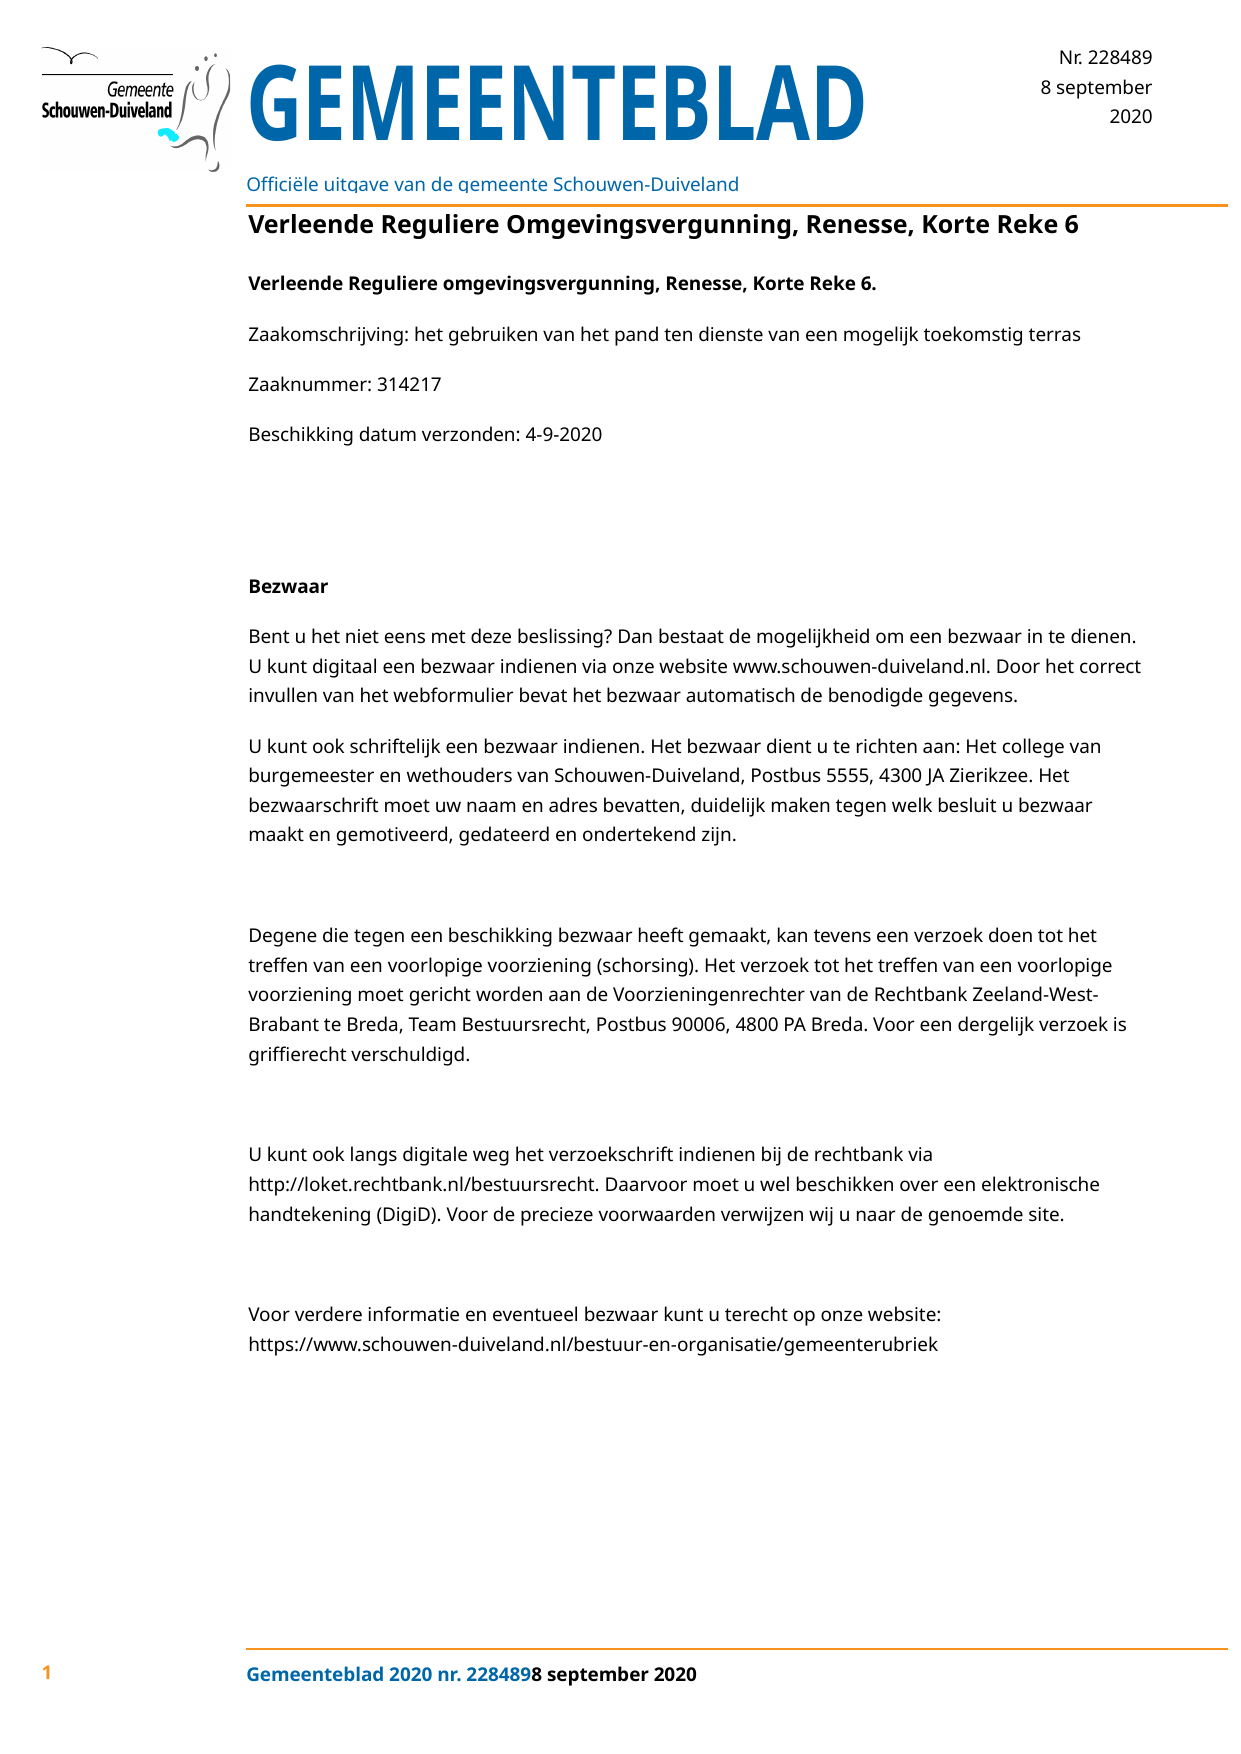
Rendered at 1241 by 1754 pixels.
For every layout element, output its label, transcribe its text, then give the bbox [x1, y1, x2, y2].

text Bent u het niet eens met deze beslissing? Dan bestaat de mogelijkheid om een bezwaar in te dienen. U kunt digitaal een bezwaar indienen via onze website www.schouwen-duiveland.nl. Door het correct invullen van het webformulier bevat het bezwaar automatisch de benodigde gegevens. [248, 623, 1152, 708]
text Zaaknummer: 314217 [248, 371, 1152, 397]
text Verleende Reguliere Omgevingsvergunning, Renesse, Korte Reke 6 [248, 207, 1152, 241]
text Zaakomschrijving: het gebruiken van het pand ten dienste van een mogelijk toekomstig terras [248, 321, 1152, 346]
text Verleende Reguliere omgevingsvergunning, Renesse, Korte Reke 6. [248, 270, 1152, 296]
text Voor verdere informatie en eventueel bezwaar kunt u terecht op onze website: https://www.schouwen-duiveland.nl/bestuur-en-organisatie/gemeenterubriek [248, 1302, 1152, 1357]
text U kunt ook langs digitale weg het verzoekschrift indienen bij de rechtbank via http://loket.rechtbank.nl/bestuursrecht. Daarvoor moet u wel beschikken over een elektronische handtekening (DigiD). Voor de precieze voorwaarden verwijzen wij u naar de genoemde site. [248, 1142, 1152, 1226]
text Beschikking datum verzonden: 4-9-2020 [248, 422, 1152, 447]
text U kunt ook schriftelijk een bezwaar indienen. Het bezwaar dient u te richten aan: Het college van burgemeester en wethouders van Schouwen-Duiveland, Postbus 5555, 4300 JA Zierikzee. Het bezwaarschrift moet uw naam en adres bevatten, duidelijk maken tegen welk besluit u bezwaar maakt en gemotiveerd, gedateerd en ondertekend zijn. [248, 733, 1152, 847]
picture [41, 47, 231, 172]
text Bezwaar [248, 573, 1152, 598]
text Degene die tegen een beschikking bezwaar heeft gemaakt, kan tevens een verzoek doen tot het treffen van een voorlopige voorziening (schorsing). Het verzoek tot het treffen van een voorlopige voorziening moet gericht worden aan de Voorzieningenrechter van de Rechtbank Zeeland-West-Brabant te Breda, Team Bestuursrecht, Postbus 90006, 4800 PA Breda. Voor een dergelijk verzoek is griffierecht verschuldigd. [248, 922, 1152, 1066]
